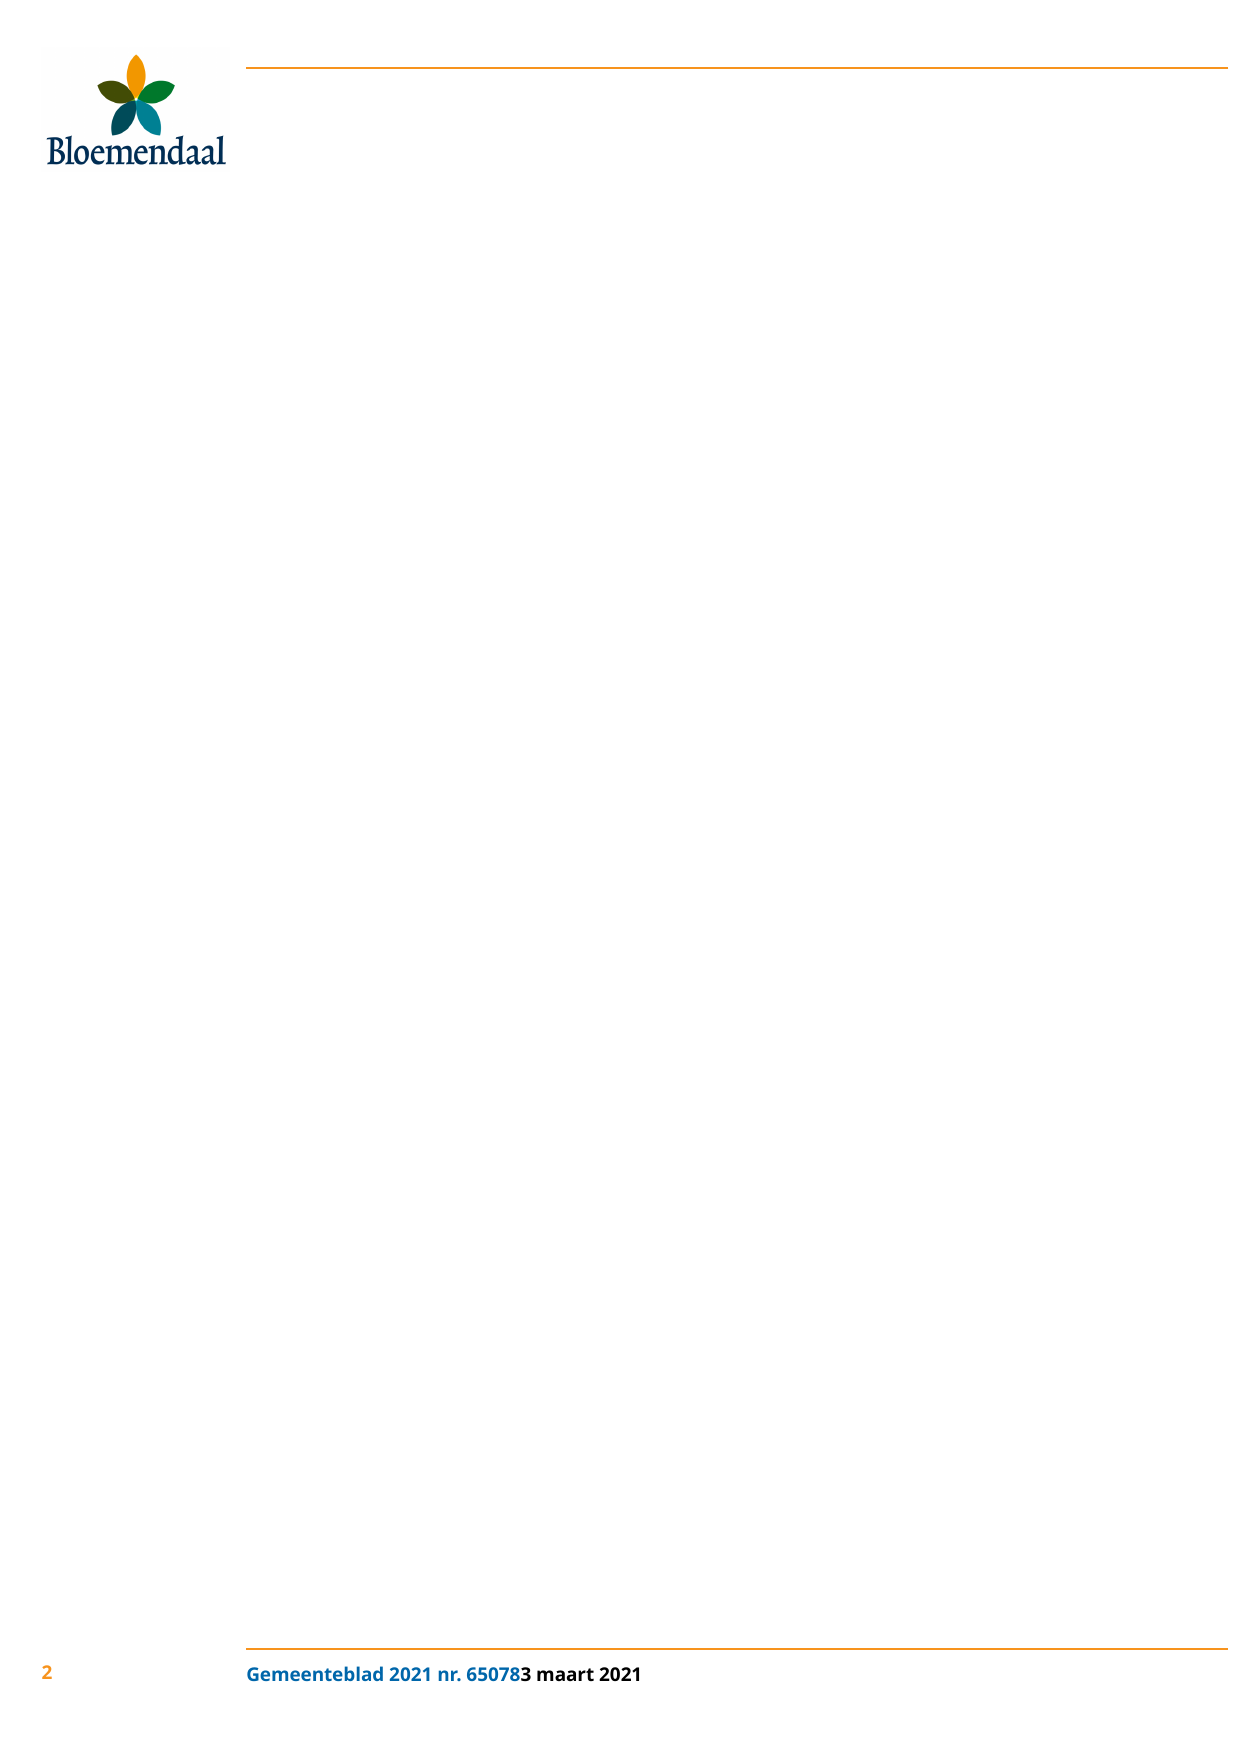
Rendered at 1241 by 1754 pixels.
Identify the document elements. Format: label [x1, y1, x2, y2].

picture [41, 47, 231, 172]
